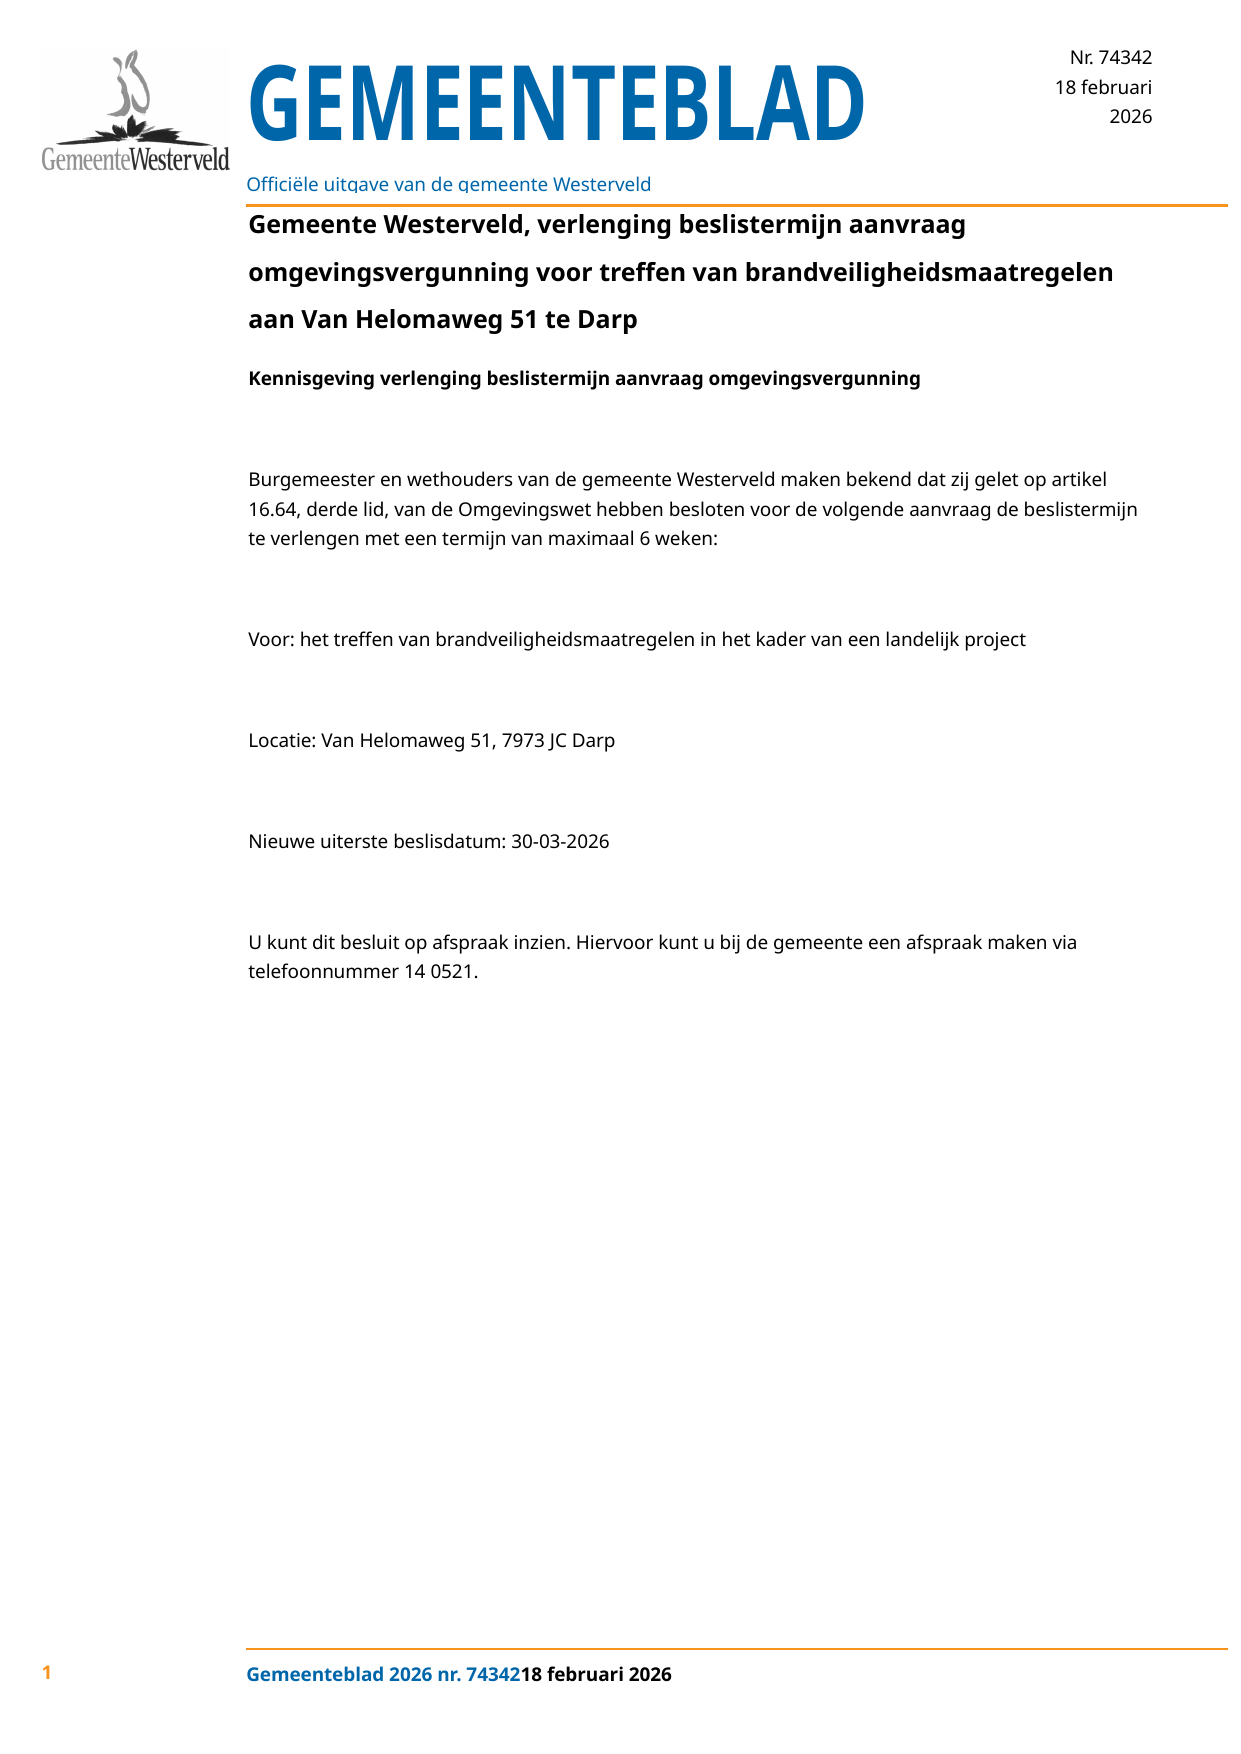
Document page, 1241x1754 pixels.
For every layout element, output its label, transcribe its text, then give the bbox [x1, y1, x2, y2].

text Voor: het treffen van brandveiligheidsmaatregelen in het kader van een landelijk project [248, 626, 1152, 652]
text Nieuwe uiterste beslisdatum: 30-03-2026 [248, 828, 1152, 854]
picture [41, 47, 231, 172]
text Locatie: Van Helomaweg 51, 7973 JC Darp [248, 727, 1152, 753]
text Kennisgeving verlenging beslistermijn aanvraag omgevingsvergunning [248, 366, 1152, 391]
text U kunt dit besluit op afspraak inzien. Hiervoor kunt u bij de gemeente een afspraak maken via telefoonnummer 14 0521. [248, 929, 1152, 984]
text Gemeente Westerveld, verlenging beslistermijn aanvraag omgevingsvergunning voor treffen van brandveiligheidsmaatregelen aan Van Helomaweg 51 te Darp [248, 207, 1152, 336]
text Burgemeester en wethouders van de gemeente Westerveld maken bekend dat zij gelet op artikel 16.64, derde lid, van de Omgevingswet hebben besloten voor de volgende aanvraag de beslistermijn te verlengen met een termijn van maximaal 6 weken: [248, 466, 1152, 551]
